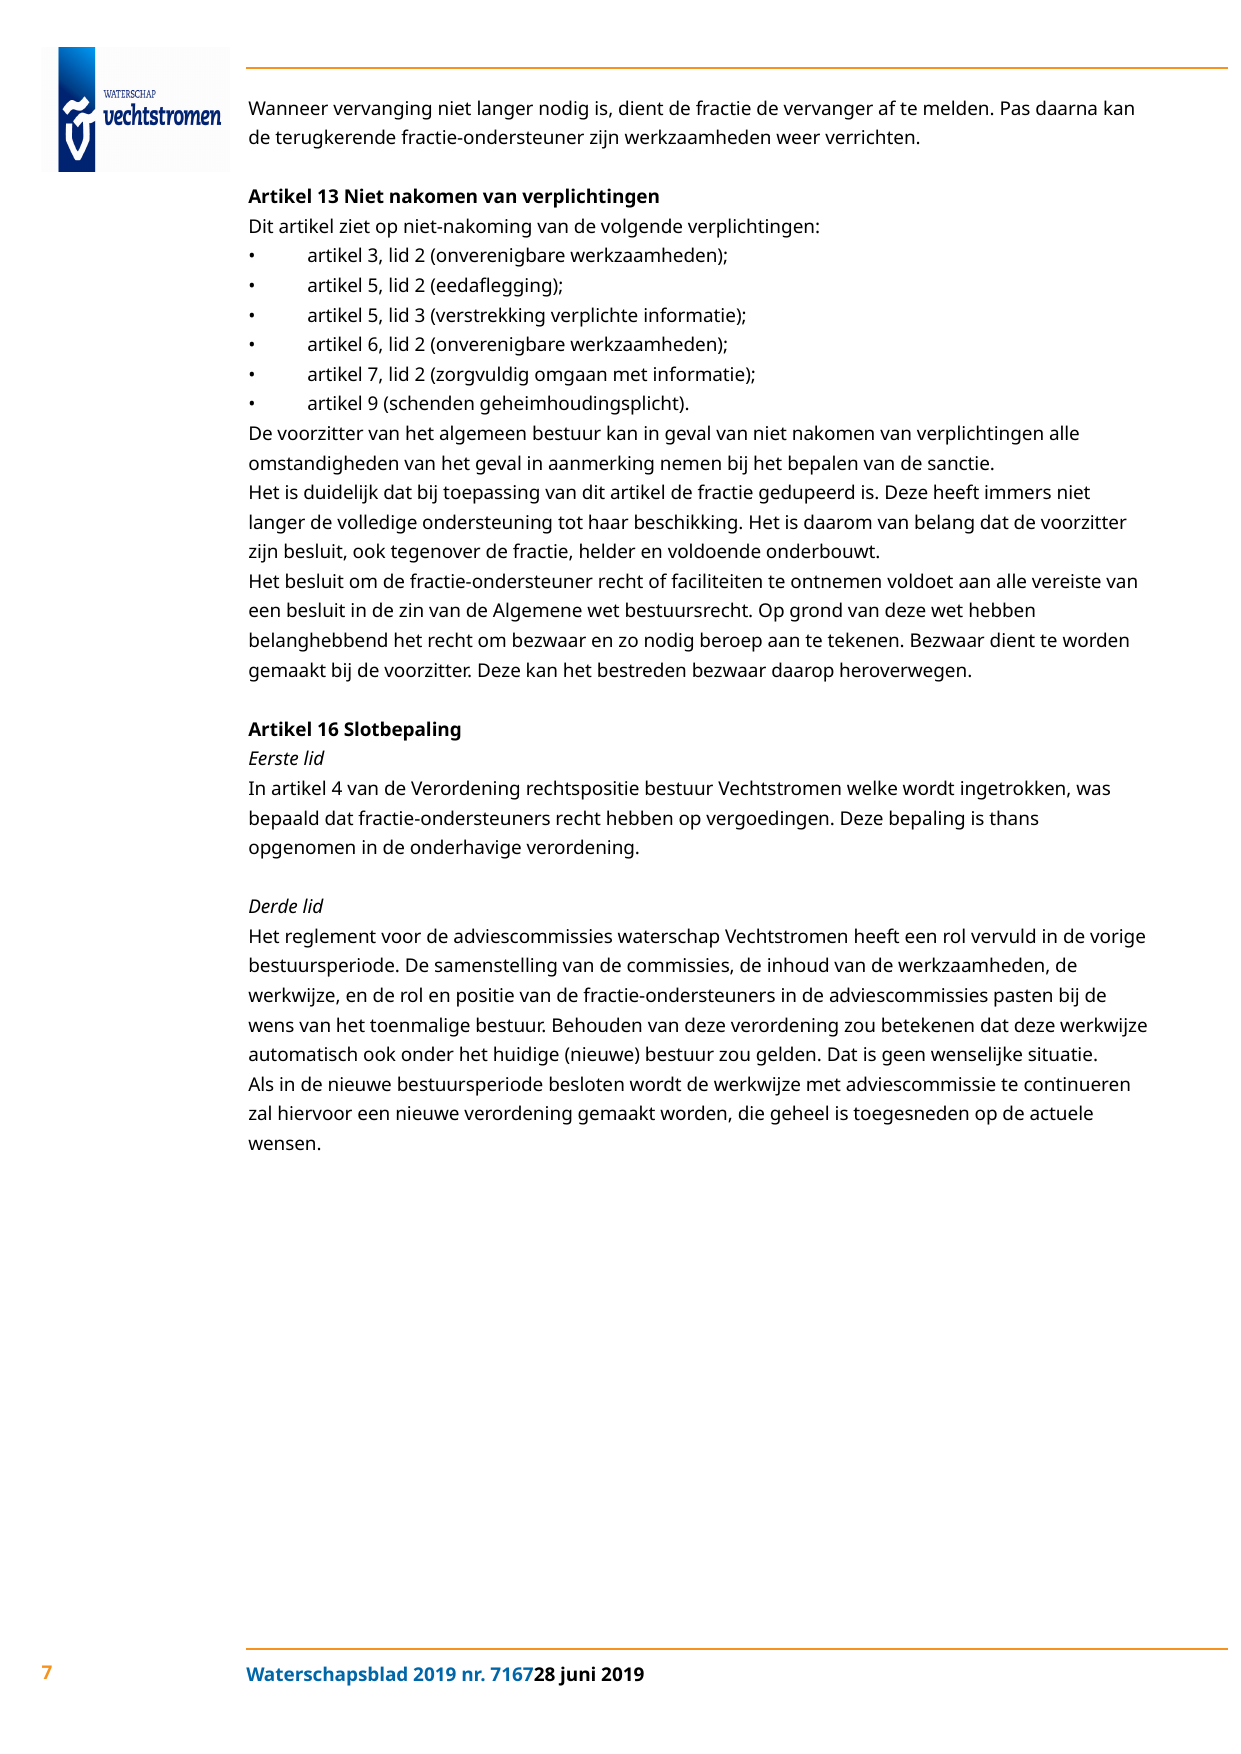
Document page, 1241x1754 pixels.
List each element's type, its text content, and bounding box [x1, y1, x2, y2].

picture [41, 47, 231, 172]
text Dit artikel ziet op niet-nakoming van de volgende verplichtingen: [248, 213, 1152, 239]
text Wanneer vervanging niet langer nodig is, dient de fractie de vervanger af te melden. Pas daarna kan de terugkerende fractie-ondersteuner zijn werkzaamheden weer verrichten. [248, 95, 1152, 150]
text In artikel 4 van de Verordening rechtspositie bestuur Vechtstromen welke wordt ingetrokken, was bepaald dat fractie-ondersteuners recht hebben op vergoedingen. Deze bepaling is thans opgenomen in de onderhavige verordening. [248, 775, 1152, 860]
text De voorzitter van het algemeen bestuur kan in geval van niet nakomen van verplichtingen alle omstandigheden van het geval in aanmerking nemen bij het bepalen van de sanctie. [248, 420, 1152, 476]
list artikel 5, lid 2 (eedaflegging); [248, 272, 1152, 298]
list artikel 5, lid 3 (verstrekking verplichte informatie); [248, 302, 1152, 328]
text Het is duidelijk dat bij toepassing van dit artikel de fractie gedupeerd is. Deze heeft immers niet langer de volledige ondersteuning tot haar beschikking. Het is daarom van belang dat de voorzitter zijn besluit, ook tegenover de fractie, helder en voldoende onderbouwt. [248, 479, 1152, 564]
list artikel 6, lid 2 (onverenigbare werkzaamheden); [248, 331, 1152, 357]
list artikel 7, lid 2 (zorgvuldig omgaan met informatie); [248, 361, 1152, 387]
list artikel 9 (schenden geheimhoudingsplicht). [248, 391, 1152, 416]
text Artikel 13 Niet nakomen van verplichtingen [248, 183, 1152, 209]
list artikel 3, lid 2 (onverenigbare werkzaamheden); [248, 243, 1152, 268]
text Artikel 16 Slotbepaling [248, 716, 1152, 742]
text Derde lid [248, 893, 1152, 919]
text Eerste lid [248, 746, 1152, 771]
text Als in de nieuwe bestuursperiode besloten wordt de werkwijze met adviescommissie te continueren zal hiervoor een nieuwe verordening gemaakt worden, die geheel is toegesneden op de actuele wensen. [248, 1071, 1152, 1156]
text Het besluit om de fractie-ondersteuner recht of faciliteiten te ontnemen voldoet aan alle vereiste van een besluit in de zin van de Algemene wet bestuursrecht. Op grond van deze wet hebben belanghebbend het recht om bezwaar en zo nodig beroep aan te tekenen. Bezwaar dient te worden gemaakt bij de voorzitter. Deze kan het bestreden bezwaar daarop heroverwegen. [248, 568, 1152, 683]
text Het reglement voor de adviescommissies waterschap Vechtstromen heeft een rol vervuld in de vorige bestuursperiode. De samenstelling van de commissies, de inhoud van de werkzaamheden, de werkwijze, en de rol en positie van de fractie-ondersteuners in de adviescommissies pasten bij de wens van het toenmalige bestuur. Behouden van deze verordening zou betekenen dat deze werkwijze automatisch ook onder het huidige (nieuwe) bestuur zou gelden. Dat is geen wenselijke situatie. [248, 923, 1152, 1067]
